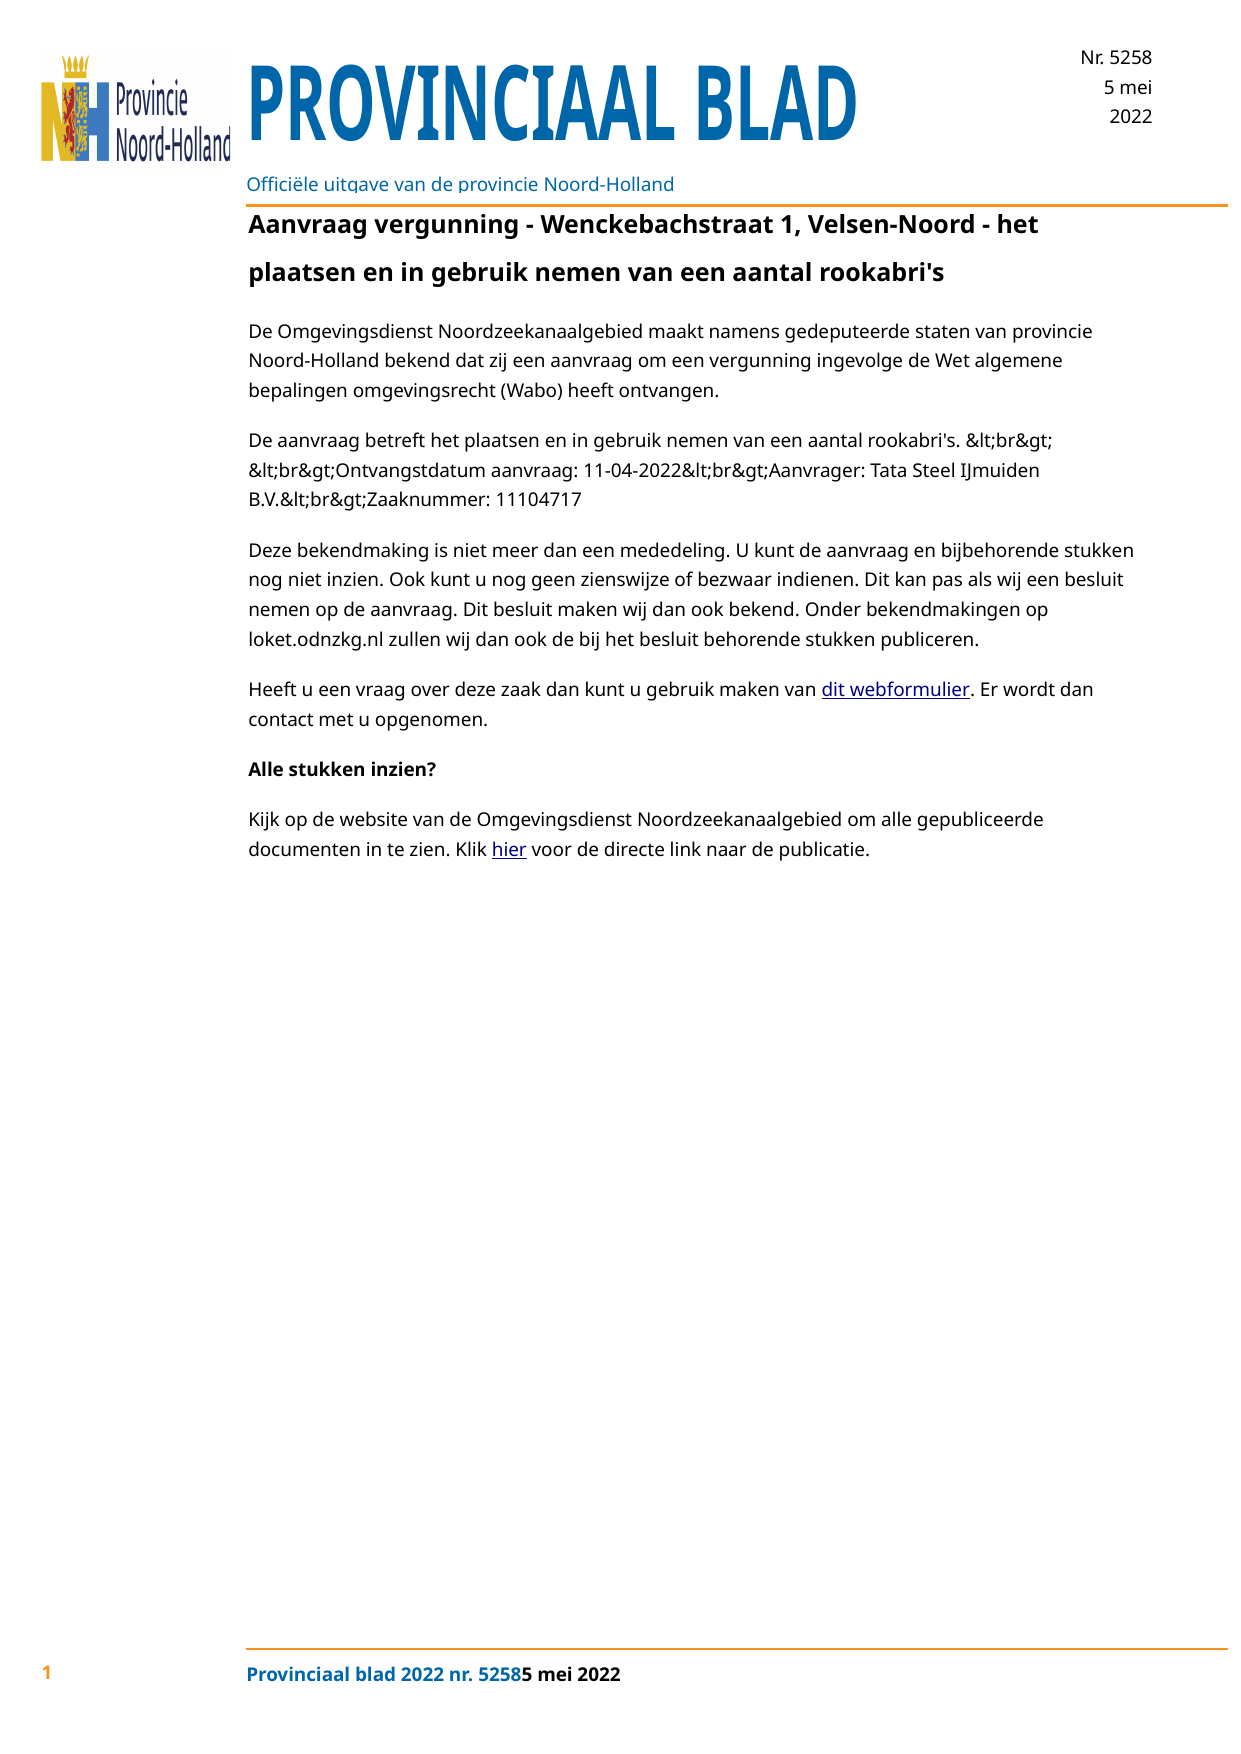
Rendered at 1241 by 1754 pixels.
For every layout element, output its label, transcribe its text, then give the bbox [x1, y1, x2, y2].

picture [41, 47, 231, 172]
text Deze bekendmaking is niet meer dan een mededeling. U kunt de aanvraag en bijbehorende stukken nog niet inzien. Ook kunt u nog geen zienswijze of bezwaar indienen. Dit kan pas als wij een besluit nemen op de aanvraag. Dit besluit maken wij dan ook bekend. Onder bekendmakingen op loket.odnzkg.nl zullen wij dan ook de bij het besluit behorende stukken publiceren. [248, 537, 1152, 652]
text De aanvraag betreft het plaatsen en in gebruik nemen van een aantal rookabri's. &lt;br&gt; &lt;br&gt;Ontvangstdatum aanvraag: 11-04-2022&lt;br&gt;Aanvrager: Tata Steel IJmuiden B.V.&lt;br&gt;Zaaknummer: 11104717 [248, 427, 1152, 512]
text De Omgevingsdienst Noordzeekanaalgebied maakt namens gedeputeerde staten van provincie Noord-Holland bekend dat zij een aanvraag om een vergunning ingevolge de Wet algemene bepalingen omgevingsrecht (Wabo) heeft ontvangen. [248, 318, 1152, 403]
text Alle stukken inzien? [248, 756, 1152, 782]
text Aanvraag vergunning - Wenckebachstraat 1, Velsen-Noord - het plaatsen en in gebruik nemen van een aantal rookabri's [248, 207, 1152, 288]
text Heeft u een vraag over deze zaak dan kunt u gebruik maken van dit webformulier. Er wordt dan contact met u opgenomen. [248, 676, 1152, 732]
text Kijk op de website van de Omgevingsdienst Noordzeekanaalgebied om alle gepubliceerde documenten in te zien. Klik hier voor de directe link naar de publicatie. [248, 807, 1152, 862]
